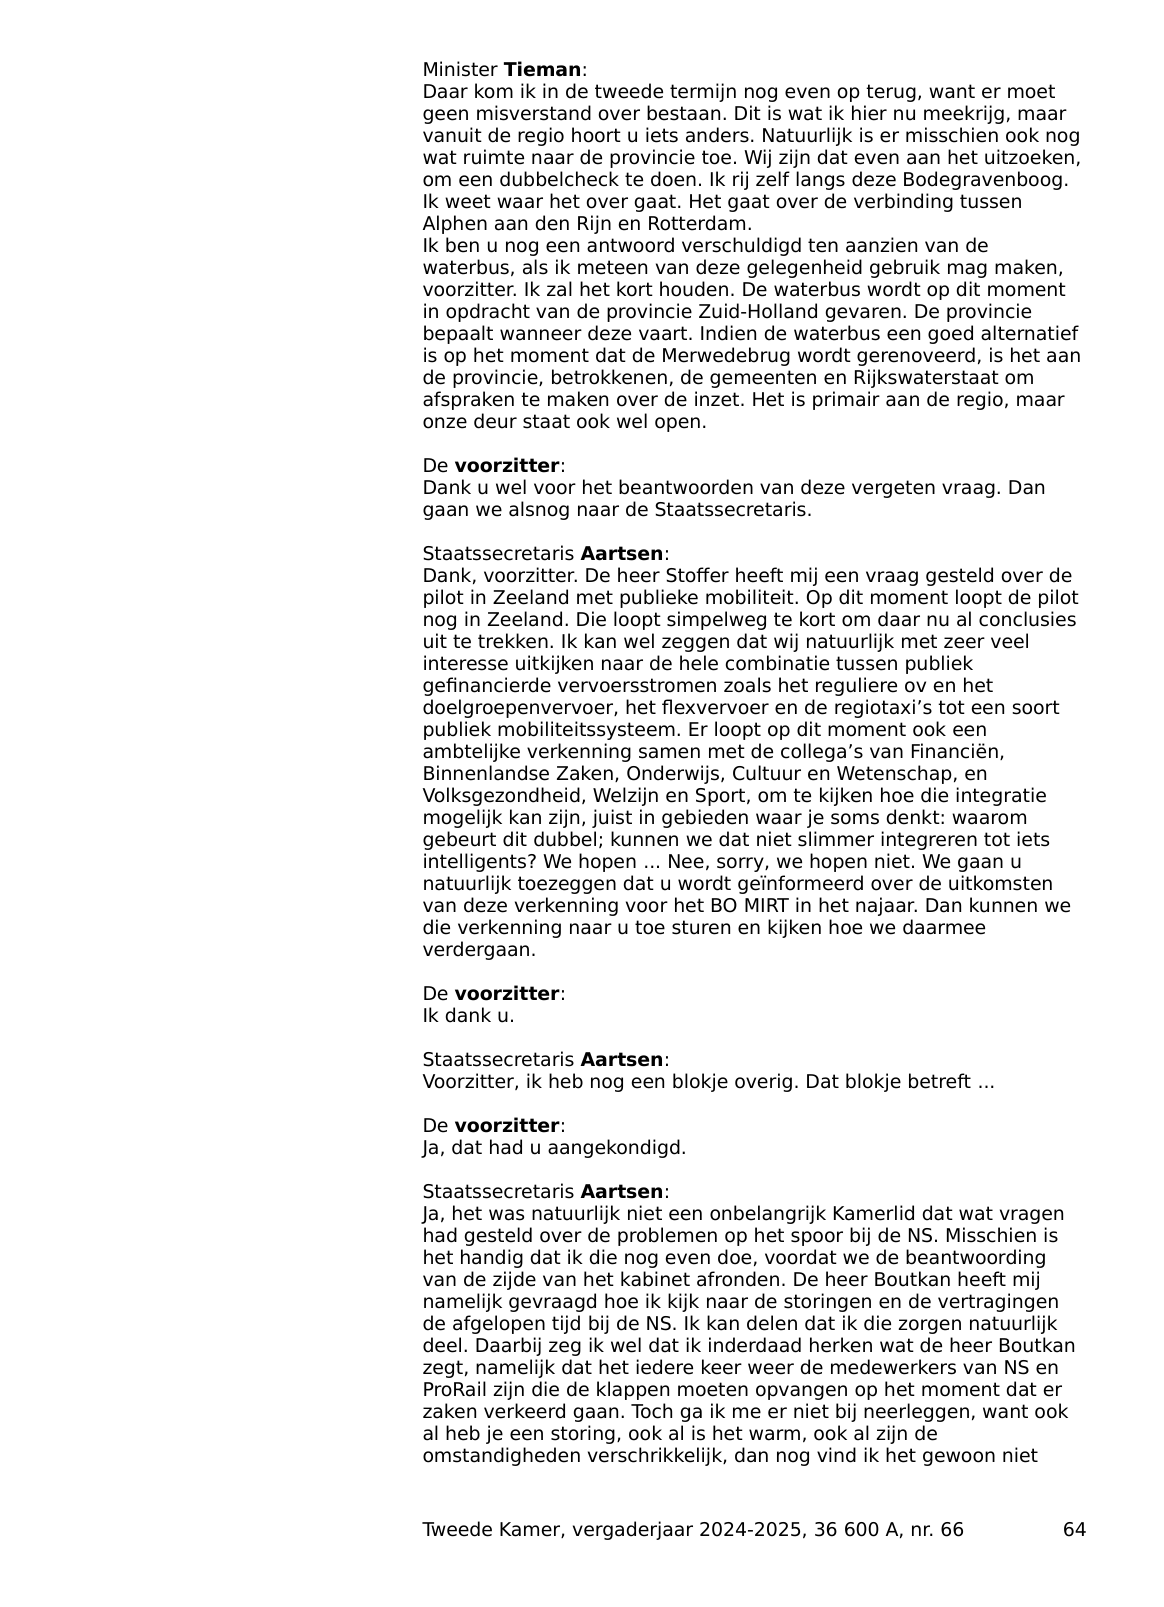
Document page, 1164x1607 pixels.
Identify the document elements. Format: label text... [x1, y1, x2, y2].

text Minister Tieman: [422, 59, 1087, 81]
text Daar kom ik in de tweede termijn nog even op terug, want er moet geen misverstand over bestaan. Dit is wat ik hier nu meekrijg, maar vanuit de regio hoort u iets anders. Natuurlijk is er misschien ook nog wat ruimte naar de provincie toe. Wij zijn dat even aan het uitzoeken, om een dubbelcheck te doen. Ik rij zelf langs deze Bodegravenboog. Ik weet waar het over gaat. Het gaat over de verbinding tussen Alphen aan den Rijn en Rotterdam. [422, 81, 1087, 235]
text Ja, het was natuurlijk niet een onbelangrijk Kamerlid dat wat vragen had gesteld over de problemen op het spoor bij de NS. Misschien is het handig dat ik die nog even doe, voordat we de beantwoording van de zijde van het kabinet afronden. De heer Boutkan heeft mij namelijk gevraagd hoe ik kijk naar de storingen en de vertragingen de afgelopen tijd bij de NS. Ik kan delen dat ik die zorgen natuurlijk deel. Daarbij zeg ik wel dat ik inderdaad herken wat de heer Boutkan zegt, namelijk dat het iedere keer weer de medewerkers van NS en ProRail zijn die de klappen moeten opvangen op het moment dat er zaken verkeerd gaan. Toch ga ik me er niet bij neerleggen, want ook al heb je een storing, ook al is het warm, ook al zijn de omstandigheden verschrikkelijk, dan nog vind ik het gewoon niet [422, 1203, 1087, 1467]
text Staatssecretaris Aartsen: [422, 1181, 1087, 1203]
text De voorzitter: [422, 983, 1087, 1005]
text Ik dank u. [422, 1005, 1087, 1027]
text Ik ben u nog een antwoord verschuldigd ten aanzien van de waterbus, als ik meteen van deze gelegenheid gebruik mag maken, voorzitter. Ik zal het kort houden. De waterbus wordt op dit moment in opdracht van de provincie Zuid-Holland gevaren. De provincie bepaalt wanneer deze vaart. Indien de waterbus een goed alternatief is op het moment dat de Merwedebrug wordt gerenoveerd, is het aan de provincie, betrokkenen, de gemeenten en Rijkswaterstaat om afspraken te maken over de inzet. Het is primair aan de regio, maar onze deur staat ook wel open. [422, 235, 1087, 433]
text Voorzitter, ik heb nog een blokje overig. Dat blokje betreft ... [422, 1071, 1087, 1093]
text Dank, voorzitter. De heer Stoffer heeft mij een vraag gesteld over de pilot in Zeeland met publieke mobiliteit. Op dit moment loopt de pilot nog in Zeeland. Die loopt simpelweg te kort om daar nu al conclusies uit te trekken. Ik kan wel zeggen dat wij natuurlijk met zeer veel interesse uitkijken naar de hele combinatie tussen publiek gefinancierde vervoersstromen zoals het reguliere ov en het doelgroepenvervoer, het flexvervoer en de regiotaxi’s tot een soort publiek mobiliteitssysteem. Er loopt op dit moment ook een ambtelijke verkenning samen met de collega’s van Financiën, Binnenlandse Zaken, Onderwijs, Cultuur en Wetenschap, en Volksgezondheid, Welzijn en Sport, om te kijken hoe die integratie mogelijk kan zijn, juist in gebieden waar je soms denkt: waarom gebeurt dit dubbel; kunnen we dat niet slimmer integreren tot iets intelligents? We hopen ... Nee, sorry, we hopen niet. We gaan u natuurlijk toezeggen dat u wordt geïnformeerd over de uitkomsten van deze verkenning voor het BO MIRT in het najaar. Dan kunnen we die verkenning naar u toe sturen en kijken hoe we daarmee verdergaan. [422, 565, 1087, 961]
text De voorzitter: [422, 455, 1087, 477]
text Staatssecretaris Aartsen: [422, 543, 1087, 565]
text Staatssecretaris Aartsen: [422, 1049, 1087, 1071]
text Dank u wel voor het beantwoorden van deze vergeten vraag. Dan gaan we alsnog naar de Staatssecretaris. [422, 477, 1087, 521]
text Ja, dat had u aangekondigd. [422, 1137, 1087, 1159]
text De voorzitter: [422, 1115, 1087, 1137]
